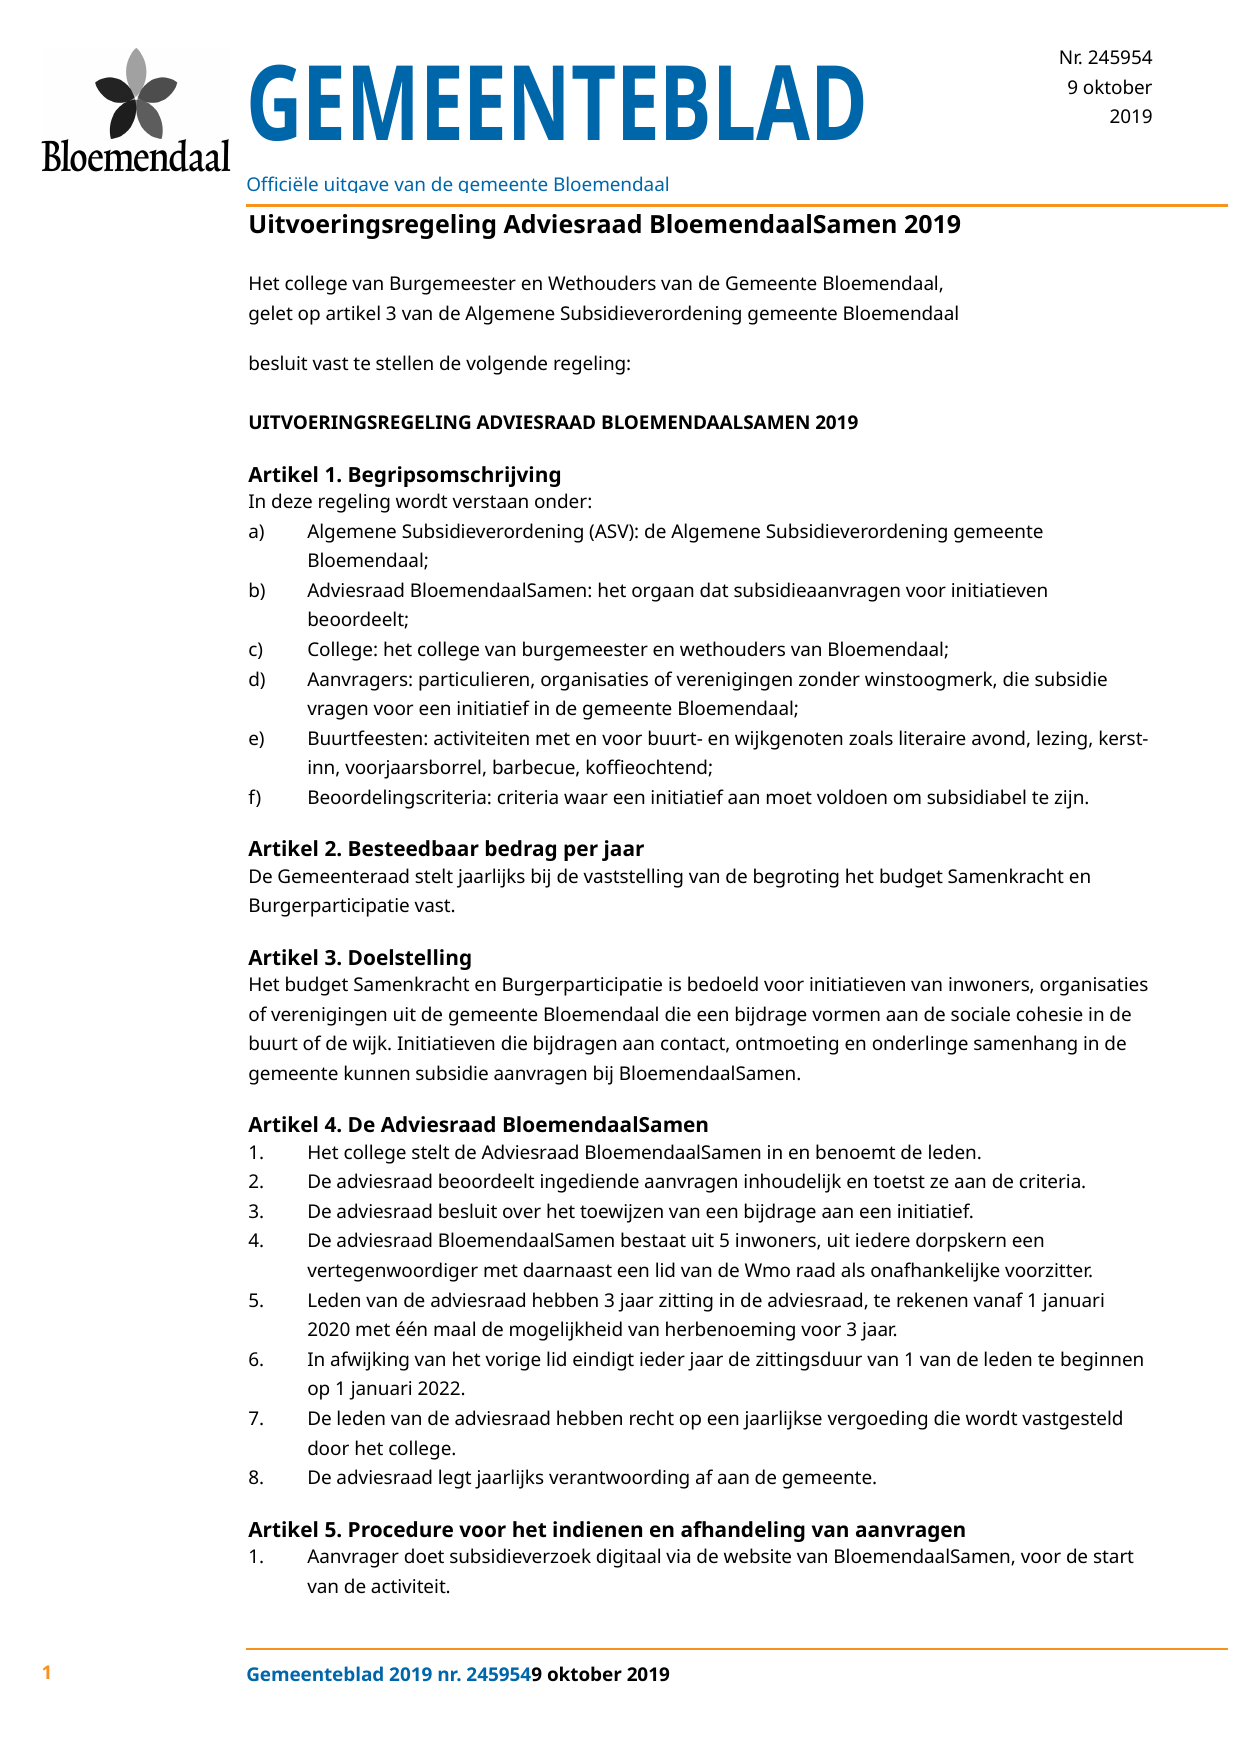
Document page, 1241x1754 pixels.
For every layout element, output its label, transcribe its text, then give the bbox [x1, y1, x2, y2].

text UITVOERINGSREGELING ADVIESRAAD BLOEMENDAALSAMEN 2019 [248, 409, 1152, 435]
list College: het college van burgemeester en wethouders van Bloemendaal; [248, 636, 1152, 662]
text Artikel 2. Besteedbaar bedrag per jaar [248, 834, 1152, 863]
text De Gemeenteraad stelt jaarlijks bij de vaststelling van de begroting het budget Samenkracht en Burgerparticipatie vast. [248, 863, 1152, 918]
list Het college stelt de Adviesraad BloemendaalSamen in en benoemt de leden. [248, 1139, 1152, 1165]
text Artikel 4. De Adviesraad BloemendaalSamen [248, 1111, 1152, 1139]
list De adviesraad beoordeelt ingediende aanvragen inhoudelijk en toetst ze aan de criteria. [248, 1168, 1152, 1194]
list De adviesraad BloemendaalSamen bestaat uit 5 inwoners, uit iedere dorpskern een vertegenwoordiger met daarnaast een lid van de Wmo raad als onafhankelijke voorzitter. [248, 1228, 1152, 1283]
text Artikel 5. Procedure voor het indienen en afhandeling van aanvragen [248, 1515, 1152, 1543]
text Artikel 3. Doelstelling [248, 943, 1152, 971]
text Uitvoeringsregeling Adviesraad BloemendaalSamen 2019 [248, 207, 1152, 241]
text besluit vast te stellen de volgende regeling: [248, 350, 1152, 376]
list Algemene Subsidieverordening (ASV): de Algemene Subsidieverordening gemeente Bloemendaal; [248, 518, 1152, 573]
text gelet op artikel 3 van de Algemene Subsidieverordening gemeente Bloemendaal [248, 300, 1152, 326]
list De adviesraad besluit over het toewijzen van een bijdrage aan een initiatief. [248, 1198, 1152, 1224]
list Beoordelingscriteria: criteria waar een initiatief aan moet voldoen om subsidiabel te zijn. [248, 784, 1152, 810]
text Artikel 1. Begripsomschrijving [248, 460, 1152, 488]
list Aanvrager doet subsidieverzoek digitaal via de website van BloemendaalSamen, voor de start van de activiteit. [248, 1543, 1152, 1598]
list De adviesraad legt jaarlijks verantwoording af aan de gemeente. [248, 1464, 1152, 1490]
list In afwijking van het vorige lid eindigt ieder jaar de zittingsduur van 1 van de leden te beginnen op 1 januari 2022. [248, 1346, 1152, 1401]
picture [41, 47, 231, 172]
text In deze regeling wordt verstaan onder: [248, 488, 1152, 514]
list Buurtfeesten: activiteiten met en voor buurt- en wijkgenoten zoals literaire avond, lezing, kerst-inn, voorjaarsborrel, barbecue, koffieochtend; [248, 725, 1152, 780]
list De leden van de adviesraad hebben recht op een jaarlijkse vergoeding die wordt vastgesteld door het college. [248, 1405, 1152, 1461]
text Het college van Burgemeester en Wethouders van de Gemeente Bloemendaal, [248, 270, 1152, 296]
list Leden van de adviesraad hebben 3 jaar zitting in de adviesraad, te rekenen vanaf 1 januari 2020 met één maal de mogelijkheid van herbenoeming voor 3 jaar. [248, 1287, 1152, 1342]
text Het budget Samenkracht en Burgerparticipatie is bedoeld voor initiatieven van inwoners, organisaties of verenigingen uit de gemeente Bloemendaal die een bijdrage vormen aan de sociale cohesie in de buurt of de wijk. Initiatieven die bijdragen aan contact, ontmoeting en onderlinge samenhang in de gemeente kunnen subsidie aanvragen bij BloemendaalSamen. [248, 971, 1152, 1086]
list Aanvragers: particulieren, organisaties of verenigingen zonder winstoogmerk, die subsidie vragen voor een initiatief in de gemeente Bloemendaal; [248, 666, 1152, 721]
list Adviesraad BloemendaalSamen: het orgaan dat subsidieaanvragen voor initiatieven beoordeelt; [248, 577, 1152, 632]
